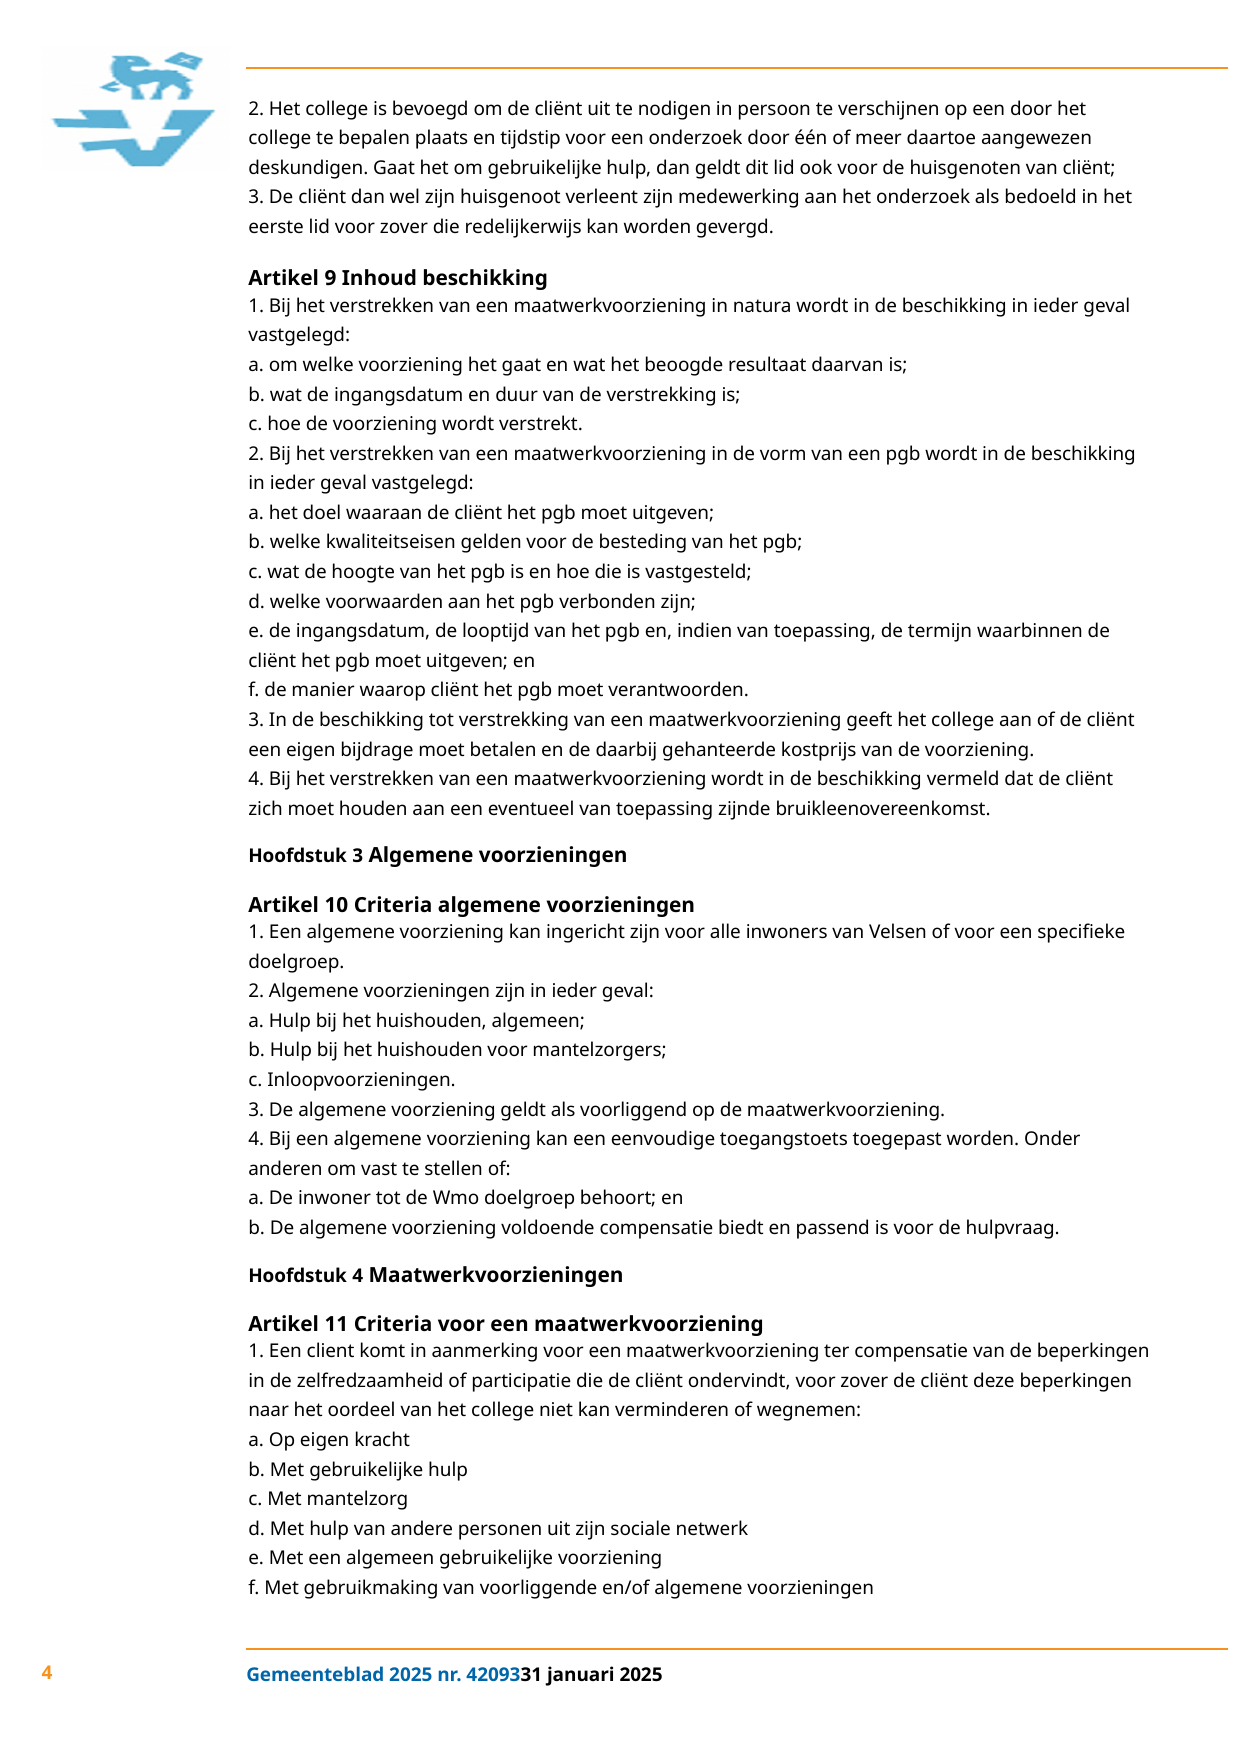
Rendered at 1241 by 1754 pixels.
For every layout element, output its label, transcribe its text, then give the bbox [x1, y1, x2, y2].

text b. welke kwaliteitseisen gelden voor de besteding van het pgb; [248, 529, 1152, 554]
text b. Met gebruikelijke hulp [248, 1456, 1152, 1481]
text Artikel 11 Criteria voor een maatwerkvoorziening [248, 1309, 1152, 1337]
text 2. Algemene voorzieningen zijn in ieder geval: [248, 977, 1152, 1003]
text d. Met hulp van andere personen uit zijn sociale netwerk [248, 1515, 1152, 1541]
text e. Met een algemeen gebruikelijke voorziening [248, 1544, 1152, 1570]
text a. De inwoner tot de Wmo doelgroep behoort; en [248, 1184, 1152, 1210]
picture [41, 47, 231, 172]
text f. Met gebruikmaking van voorliggende en/of algemene voorzieningen [248, 1574, 1152, 1600]
text b. Hulp bij het huishouden voor mantelzorgers; [248, 1037, 1152, 1062]
text 2. Bij het verstrekken van een maatwerkvoorziening in de vorm van een pgb wordt in de beschikking in ieder geval vastgelegd: [248, 440, 1152, 495]
text 2. Het college is bevoegd om de cliënt uit te nodigen in persoon te verschijnen op een door het college te bepalen plaats en tijdstip voor een onderzoek door één of meer daartoe aangewezen deskundigen. Gaat het om gebruikelijke hulp, dan geldt dit lid ook voor de huisgenoten van cliënt; [248, 95, 1152, 180]
text c. wat de hoogte van het pgb is en hoe die is vastgesteld; [248, 558, 1152, 584]
text 3. In de beschikking tot verstrekking van een maatwerkvoorziening geeft het college aan of de cliënt een eigen bijdrage moet betalen en de daarbij gehanteerde kostprijs van de voorziening. [248, 706, 1152, 761]
text c. Inloopvoorzieningen. [248, 1066, 1152, 1092]
text 4. Bij een algemene voorziening kan een eenvoudige toegangstoets toegepast worden. Onder anderen om vast te stellen of: [248, 1125, 1152, 1181]
text b. De algemene voorziening voldoende compensatie biedt en passend is voor de hulpvraag. [248, 1214, 1152, 1240]
text c. Met mantelzorg [248, 1485, 1152, 1511]
text 3. De cliënt dan wel zijn huisgenoot verleent zijn medewerking aan het onderzoek als bedoeld in het eerste lid voor zover die redelijkerwijs kan worden gevergd. [248, 183, 1152, 239]
text c. hoe de voorziening wordt verstrekt. [248, 410, 1152, 436]
text f. de manier waarop cliënt het pgb moet verantwoorden. [248, 677, 1152, 702]
text Hoofdstuk 3 Algemene voorzieningen [248, 841, 1152, 869]
text a. Hulp bij het huishouden, algemeen; [248, 1007, 1152, 1033]
text e. de ingangsdatum, de looptijd van het pgb en, indien van toepassing, de termijn waarbinnen de cliënt het pgb moet uitgeven; en [248, 617, 1152, 673]
text a. Op eigen kracht [248, 1426, 1152, 1452]
text a. om welke voorziening het gaat en wat het beoogde resultaat daarvan is; [248, 351, 1152, 377]
text 1. Een algemene voorziening kan ingericht zijn voor alle inwoners van Velsen of voor een specifieke doelgroep. [248, 918, 1152, 973]
text b. wat de ingangsdatum en duur van de verstrekking is; [248, 381, 1152, 406]
text d. welke voorwaarden aan het pgb verbonden zijn; [248, 588, 1152, 613]
text 4. Bij het verstrekken van een maatwerkvoorziening wordt in de beschikking vermeld dat de cliënt zich moet houden aan een eventueel van toepassing zijnde bruikleenovereenkomst. [248, 765, 1152, 821]
text Hoofdstuk 4 Maatwerkvoorzieningen [248, 1260, 1152, 1288]
text 1. Bij het verstrekken van een maatwerkvoorziening in natura wordt in de beschikking in ieder geval vastgelegd: [248, 292, 1152, 347]
text Artikel 9 Inhoud beschikking [248, 263, 1152, 292]
text a. het doel waaraan de cliënt het pgb moet uitgeven; [248, 499, 1152, 525]
text Artikel 10 Criteria algemene voorzieningen [248, 890, 1152, 918]
text 3. De algemene voorziening geldt als voorliggend op de maatwerkvoorziening. [248, 1096, 1152, 1121]
text 1. Een client komt in aanmerking voor een maatwerkvoorziening ter compensatie van de beperkingen in de zelfredzaamheid of participatie die de cliënt ondervindt, voor zover de cliënt deze beperkingen naar het oordeel van het college niet kan verminderen of wegnemen: [248, 1337, 1152, 1422]
